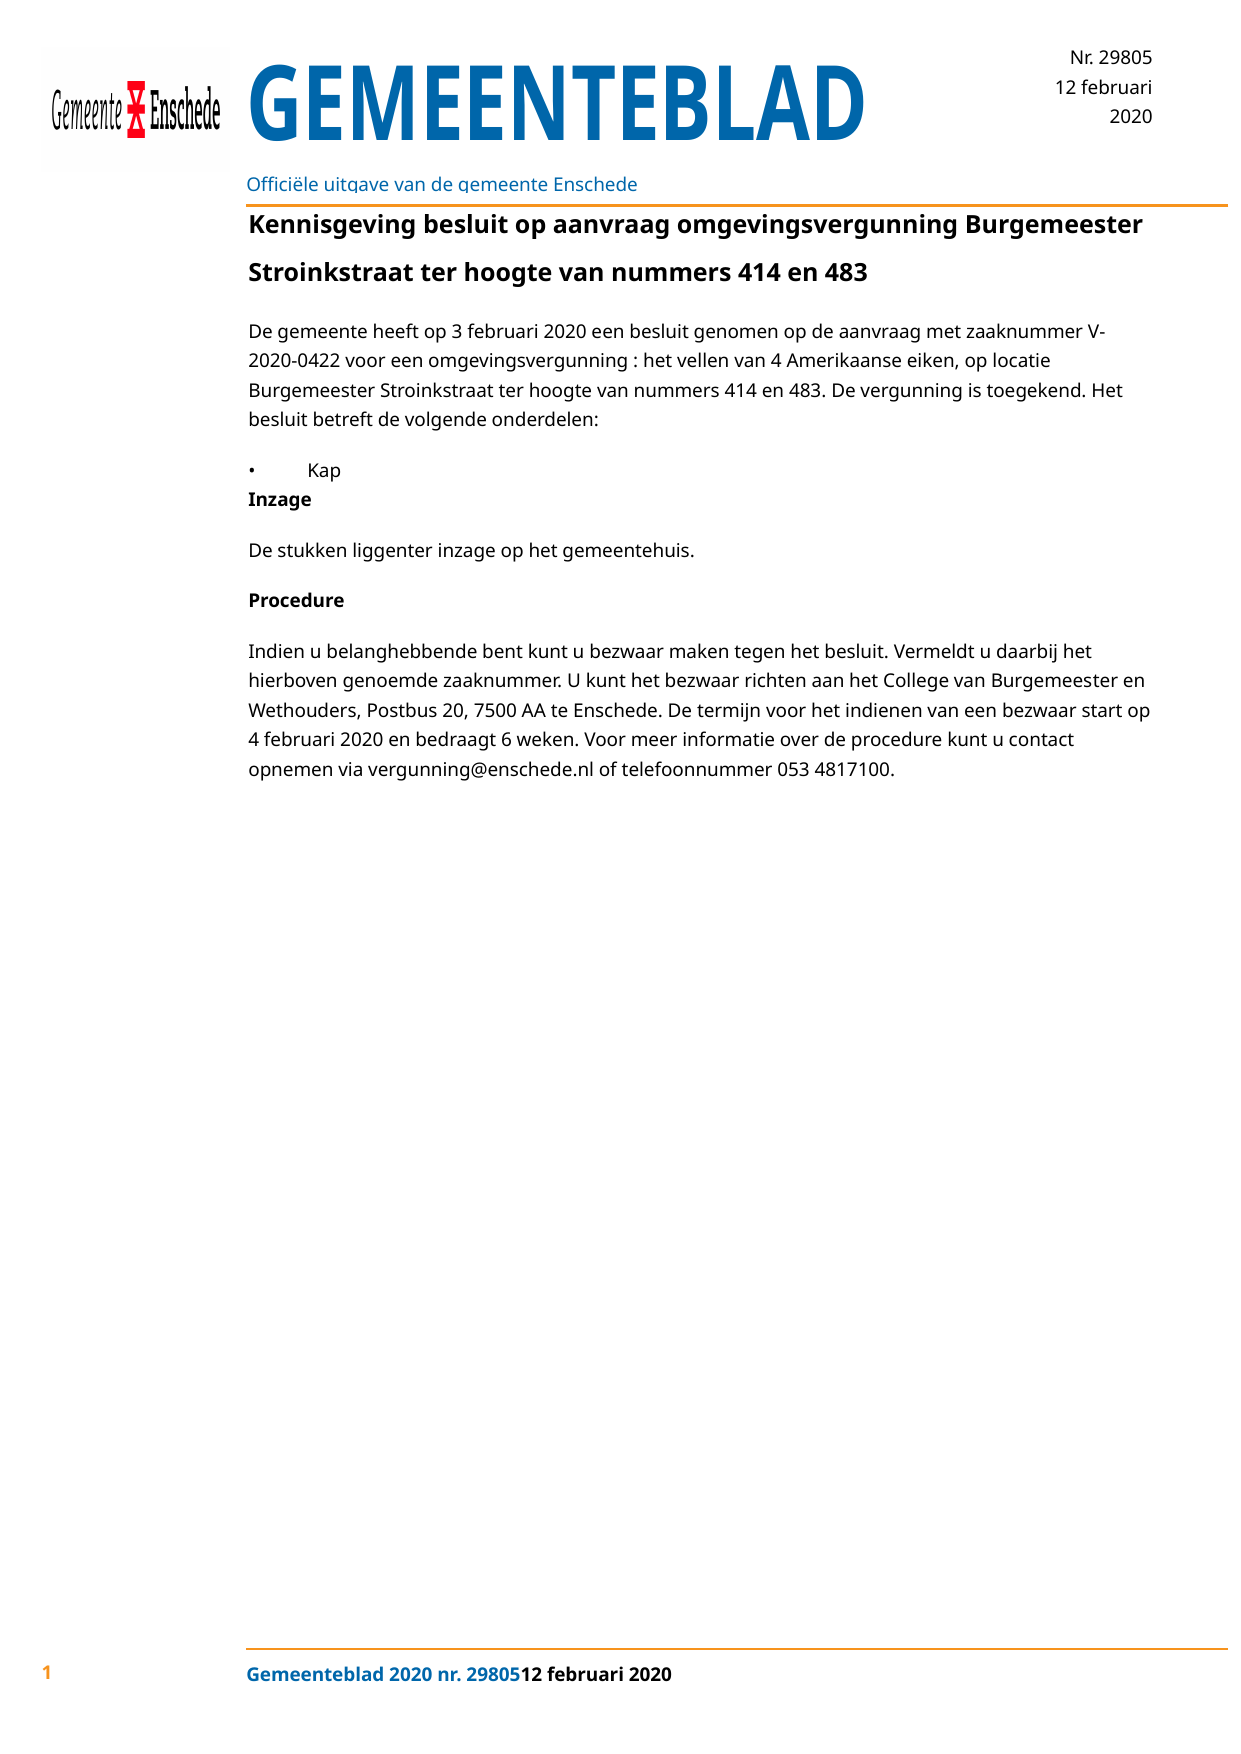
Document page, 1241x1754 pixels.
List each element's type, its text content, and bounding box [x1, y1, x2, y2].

text De gemeente heeft op 3 februari 2020 een besluit genomen op de aanvraag met zaaknummer V-2020-0422 voor een omgevingsvergunning : het vellen van 4 Amerikaanse eiken, op locatie Burgemeester Stroinkstraat ter hoogte van nummers 414 en 483. De vergunning is toegekend. Het besluit betreft de volgende onderdelen: [248, 318, 1152, 432]
text Indien u belanghebbende bent kunt u bezwaar maken tegen het besluit. Vermeldt u daarbij het hierboven genoemde zaaknummer. U kunt het bezwaar richten aan het College van Burgemees­ter en Wethouders, Postbus 20, 7500 AA te Enschede. De termijn voor het indienen van een bezwaar start op 4 februari 2020 en bedraagt 6 weken. Voor meer informatie over de procedure kunt u contact opnemen via vergunning@enschede.nl of telefoonnummer 053 4817100. [248, 638, 1152, 782]
text De stukken liggenter inzage op het gemeentehuis. [248, 537, 1152, 563]
text Inzage [248, 487, 1152, 512]
picture [41, 47, 231, 172]
text Procedure [248, 587, 1152, 613]
text Kennisgeving besluit op aanvraag omgevingsvergunning Burgemeester Stroinkstraat ter hoogte van nummers 414 en 483 [248, 207, 1152, 288]
list Kap [248, 457, 1152, 483]
